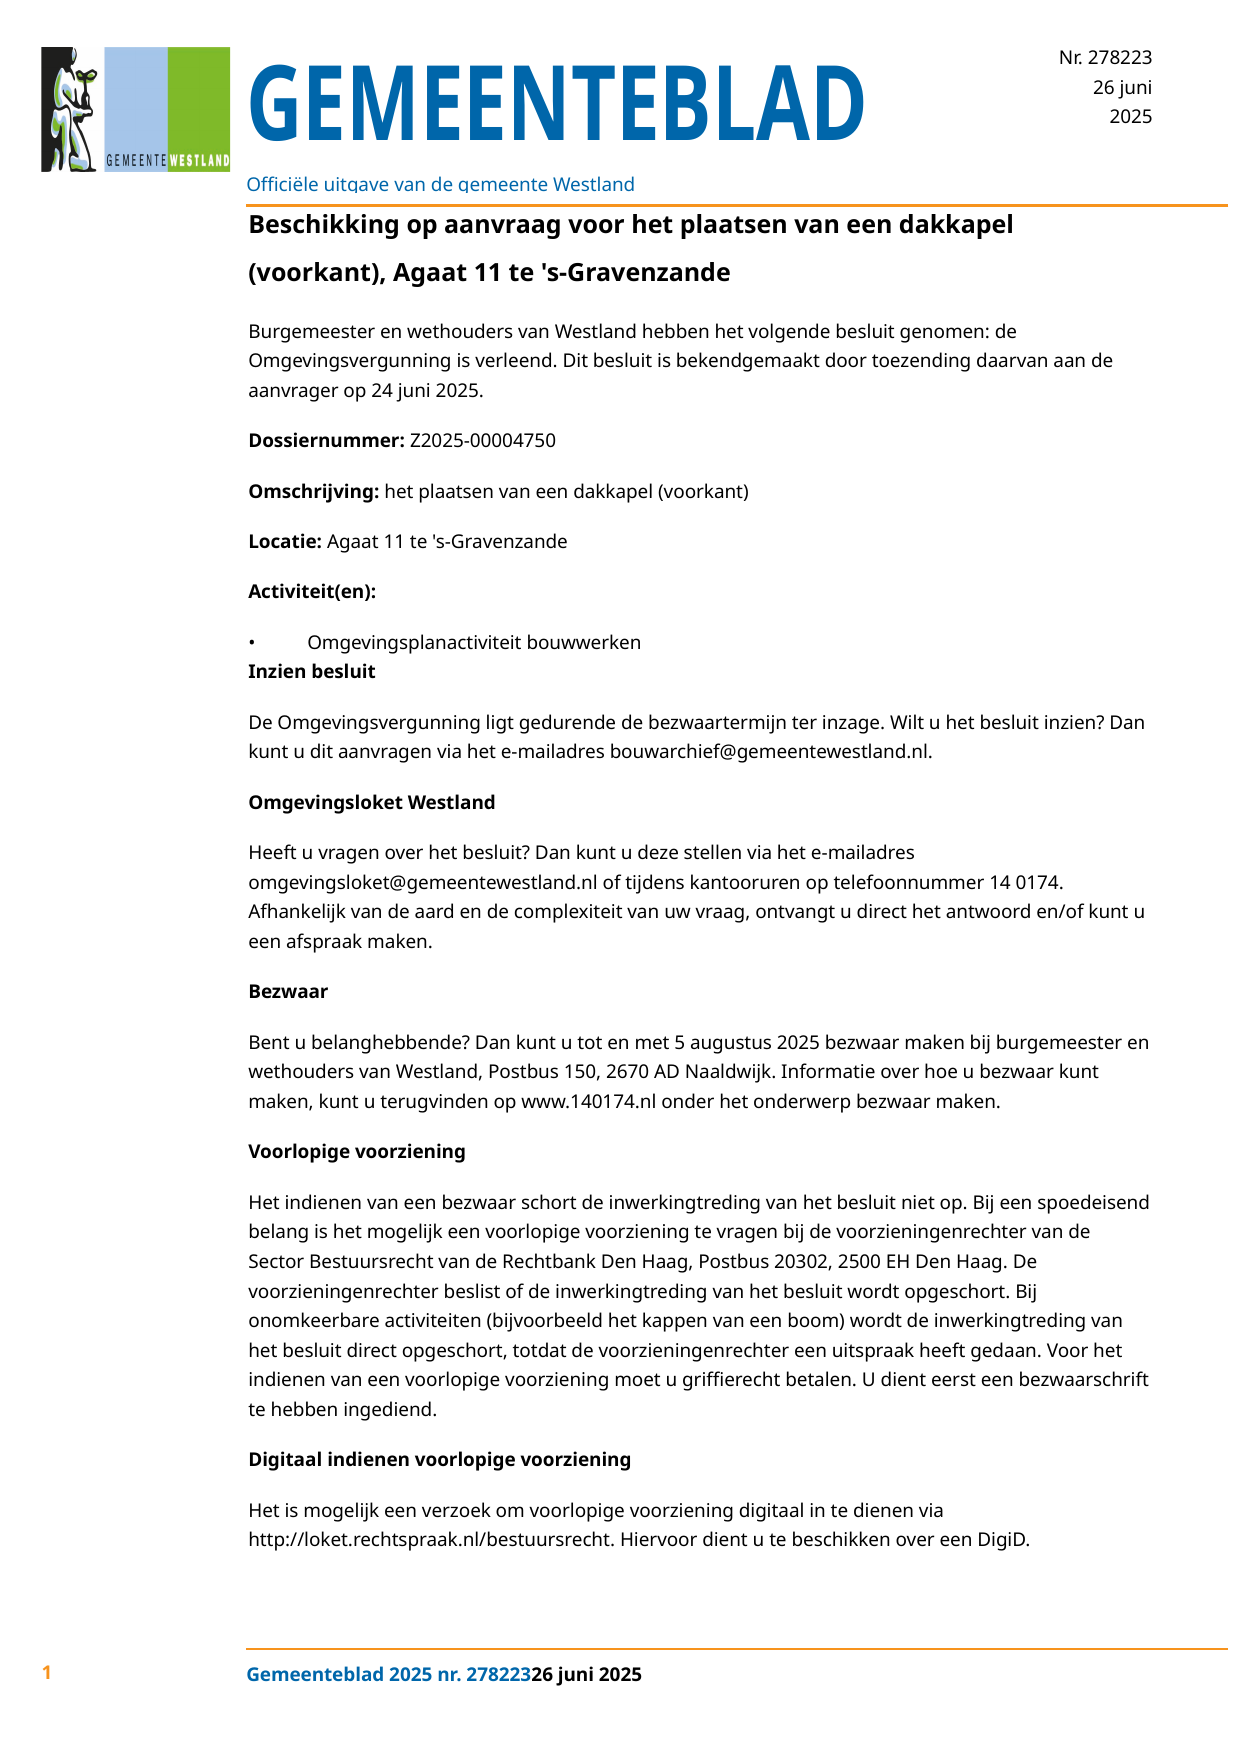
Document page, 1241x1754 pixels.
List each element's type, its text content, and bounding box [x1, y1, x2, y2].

list Omgevingsplanactiviteit bouwwerken [248, 629, 1152, 655]
text Omschrijving: het plaatsen van een dakkapel (voorkant) [248, 478, 1152, 504]
text Heeft u vragen over het besluit? Dan kunt u deze stellen via het e-mailadres omgevingsloket@gemeentewestland.nl of tijdens kantooruren op telefoonnummer 14 0174. Afhankelijk van de aard en de complexiteit van uw vraag, ontvangt u direct het antwoord en/of kunt u een afspraak maken. [248, 839, 1152, 954]
text Locatie: Agaat 11 te 's-Gravenzande [248, 528, 1152, 554]
text Het indienen van een bezwaar schort de inwerkingtreding van het besluit niet op. Bij een spoedeisend belang is het mogelijk een voorlopige voorziening te vragen bij de voorzieningenrechter van de Sector Bestuursrecht van de Rechtbank Den Haag, Postbus 20302, 2500 EH Den Haag. De voorzieningenrechter beslist of de inwerkingtreding van het besluit wordt opgeschort. Bij onomkeerbare activiteiten (bijvoorbeeld het kappen van een boom) wordt de inwerkingtreding van het besluit direct opgeschort, totdat de voorzieningenrechter een uitspraak heeft gedaan. Voor het indienen van een voorlopige voorziening moet u griffierecht betalen. U dient eerst een bezwaarschrift te hebben ingediend. [248, 1189, 1152, 1422]
text Beschikking op aanvraag voor het plaatsen van een dakkapel (voorkant), Agaat 11 te 's-Gravenzande [248, 207, 1152, 288]
text Inzien besluit [248, 659, 1152, 684]
text Dossiernummer: Z2025-00004750 [248, 427, 1152, 453]
text Burgemeester en wethouders van Westland hebben het volgende besluit genomen: de Omgevingsvergunning is verleend. Dit besluit is bekendgemaakt door toezending daarvan aan de aanvrager op 24 juni 2025. [248, 318, 1152, 403]
text De Omgevingsvergunning ligt gedurende de bezwaartermijn ter inzage. Wilt u het besluit inzien? Dan kunt u dit aanvragen via het e-mailadres bouwarchief@gemeentewestland.nl. [248, 709, 1152, 764]
picture [41, 47, 231, 172]
text Bezwaar [248, 979, 1152, 1004]
text Het is mogelijk een verzoek om voorlopige voorziening digitaal in te dienen via http://loket.rechtspraak.nl/bestuursrecht. Hiervoor dient u te beschikken over een DigiD. [248, 1497, 1152, 1552]
text Omgevingsloket Westland [248, 789, 1152, 815]
text Voorlopige voorziening [248, 1139, 1152, 1164]
text Activiteit(en): [248, 579, 1152, 604]
text Digitaal indienen voorlopige voorziening [248, 1447, 1152, 1472]
text Bent u belanghebbende? Dan kunt u tot en met 5 augustus 2025 bezwaar maken bij burgemeester en wethouders van Westland, Postbus 150, 2670 AD Naaldwijk. Informatie over hoe u bezwaar kunt maken, kunt u terugvinden op www.140174.nl onder het onderwerp bezwaar maken. [248, 1029, 1152, 1114]
